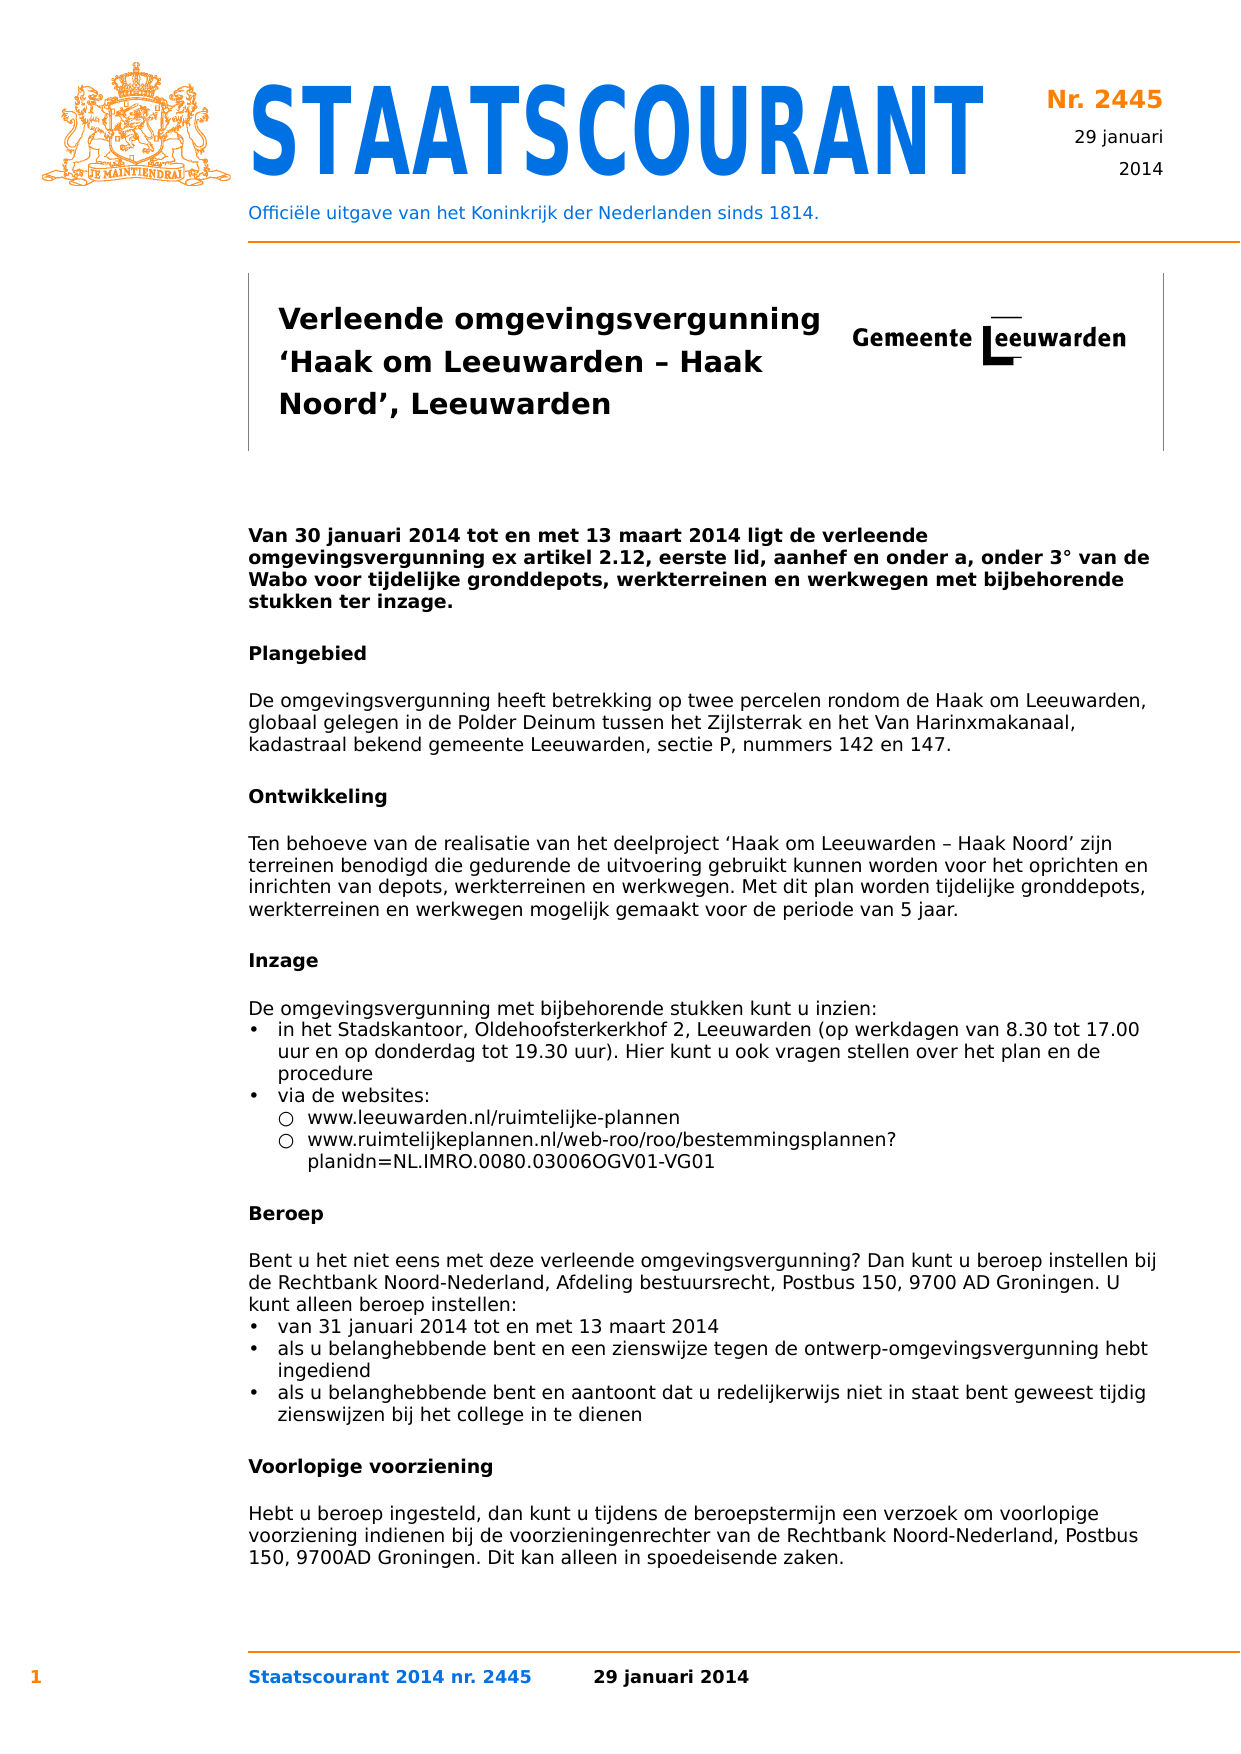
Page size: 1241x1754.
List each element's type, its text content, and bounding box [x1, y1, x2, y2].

subtitle Voorlopige voorziening [248, 1456, 1163, 1478]
text • van 31 januari 2014 tot en met 13 maart 2014 [248, 1316, 1163, 1338]
subtitle Plangebied [248, 643, 1163, 664]
text De omgevingsvergunning heeft betrekking op twee percelen rondom de Haak om Leeuwarden, globaal gelegen in de Polder Deinum tussen het Zijlsterrak en het Van Harinxmakanaal, kadastraal bekend gemeente Leeuwarden, sectie P, nummers 142 en 147. [248, 689, 1163, 756]
picture [844, 302, 1134, 380]
subtitle Inzage [248, 950, 1163, 972]
table_header Nr. 2445 [998, 62, 1240, 121]
text • via de websites: [248, 1085, 1163, 1107]
picture [41, 62, 231, 186]
text Ten behoeve van de realisatie van het deelproject ‘Haak om Leeuwarden – Haak Noord’ zijn terreinen benodigd die gedurende de uitvoering gebruikt kunnen worden voor het oprichten en inrichten van depots, werkterreinen en werkwegen. Met dit plan worden tijdelijke gronddepots, werkterreinen en werkwegen mogelijk gemaakt voor de periode van 5 jaar. [248, 832, 1163, 920]
text ○ www.leeuwarden.nl/ruimtelijke-plannen [278, 1107, 1163, 1129]
text • als u belanghebbende bent en aantoont dat u redelijkerwijs niet in staat bent geweest tijdig zienswijzen bij het college in te dienen [248, 1382, 1163, 1426]
table_header STAATSCOURANT [248, 62, 998, 203]
text Van 30 januari 2014 tot en met 13 maart 2014 ligt de verleende omgevingsvergunning ex artikel 2.12, eerste lid, aanhef en onder a, onder 3° van de Wabo voor tijdelijke gronddepots, werkterreinen en werkwegen met bijbehorende stukken ter inzage. [248, 525, 1163, 613]
table_cell Officiële uitgave van het Koninkrijk der Nederlanden sinds 1814. [248, 203, 1240, 241]
subtitle Beroep [248, 1203, 1163, 1225]
text De omgevingsvergunning met bijbehorende stukken kunt u inzien: [248, 997, 1163, 1019]
text Hebt u beroep ingesteld, dan kunt u tijdens de beroepstermijn een verzoek om voorlopige voorziening indienen bij de voorzieningenrechter van de Rechtbank Noord-Nederland, Postbus 150, 9700AD Groningen. Dit kan alleen in spoedeisende zaken. [248, 1503, 1163, 1569]
subtitle Verleende omgevingsvergunning ‘Haak om Leeuwarden – Haak Noord’, Leeuwarden [249, 273, 1163, 451]
text ○ www.ruimtelijkeplannen.nl/web-roo/roo/bestemmingsplannen?planidn=NL.IMRO.0080.03006OGV01-VG01 [278, 1129, 1163, 1173]
table_cell 2014 [998, 153, 1240, 203]
subtitle Ontwikkeling [248, 786, 1163, 807]
text Bent u het niet eens met deze verleende omgevingsvergunning? Dan kunt u beroep instellen bij de Rechtbank Noord-Nederland, Afdeling bestuursrecht, Postbus 150, 9700 AD Groningen. U kunt alleen beroep instellen: [248, 1250, 1163, 1316]
text • in het Stadskantoor, Oldehoofsterkerkhof 2, Leeuwarden (op werkdagen van 8.30 tot 17.00 uur en op donderdag tot 19.30 uur). Hier kunt u ook vragen stellen over het plan en de procedure [248, 1019, 1163, 1085]
table_header [25, 62, 248, 241]
text • als u belanghebbende bent en een zienswijze tegen de ontwerp-omgevingsvergunning hebt ingediend [248, 1338, 1163, 1382]
table_cell 29 januari [998, 121, 1240, 153]
